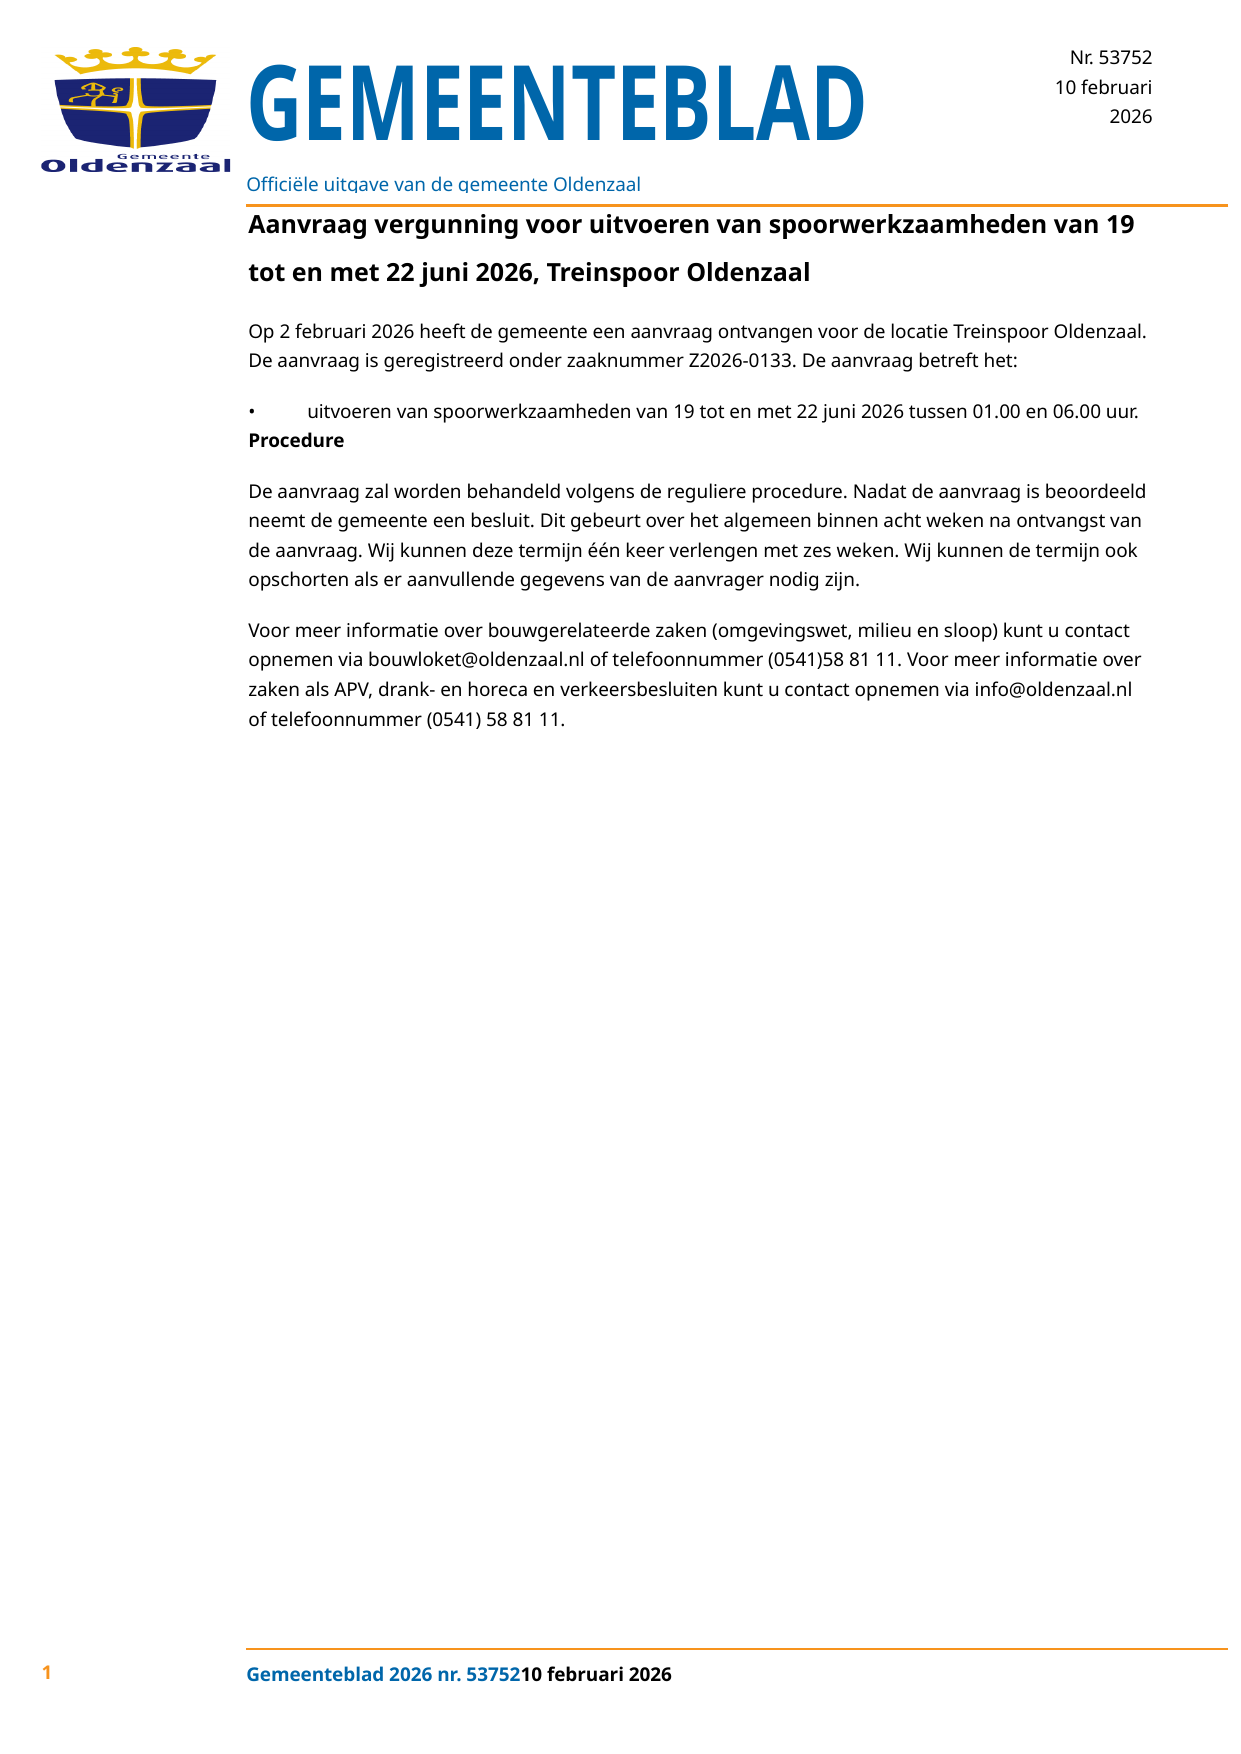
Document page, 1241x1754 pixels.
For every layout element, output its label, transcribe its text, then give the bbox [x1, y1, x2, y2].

picture [41, 47, 231, 172]
text Procedure [248, 427, 1152, 453]
text Voor meer informatie over bouwgerelateerde zaken (omgevingswet, milieu en sloop) kunt u contact opnemen via bouwloket@oldenzaal.nl of telefoonnummer (0541)58 81 11. Voor meer informatie over zaken als APV, drank- en horeca en verkeersbesluiten kunt u contact opnemen via info@oldenzaal.nl of telefoonnummer (0541) 58 81 11. [248, 617, 1152, 732]
list uitvoeren van spoorwerkzaamheden van 19 tot en met 22 juni 2026 tussen 01.00 en 06.00 uur. [248, 398, 1152, 424]
text Aanvraag vergunning voor uitvoeren van spoorwerkzaamheden van 19 tot en met 22 juni 2026, Treinspoor Oldenzaal [248, 207, 1152, 288]
text De aanvraag zal worden behandeld volgens de reguliere procedure. Nadat de aanvraag is beoordeeld neemt de gemeente een besluit. Dit gebeurt over het algemeen binnen acht weken na ontvangst van de aanvraag. Wij kunnen deze termijn één keer verlengen met zes weken. Wij kunnen de termijn ook opschorten als er aanvullende gegevens van de aanvrager nodig zijn. [248, 478, 1152, 592]
text Op 2 februari 2026 heeft de gemeente een aanvraag ontvangen voor de locatie Treinspoor Oldenzaal. De aanvraag is geregistreerd onder zaaknummer Z2026-0133. De aanvraag betreft het: [248, 318, 1152, 373]
